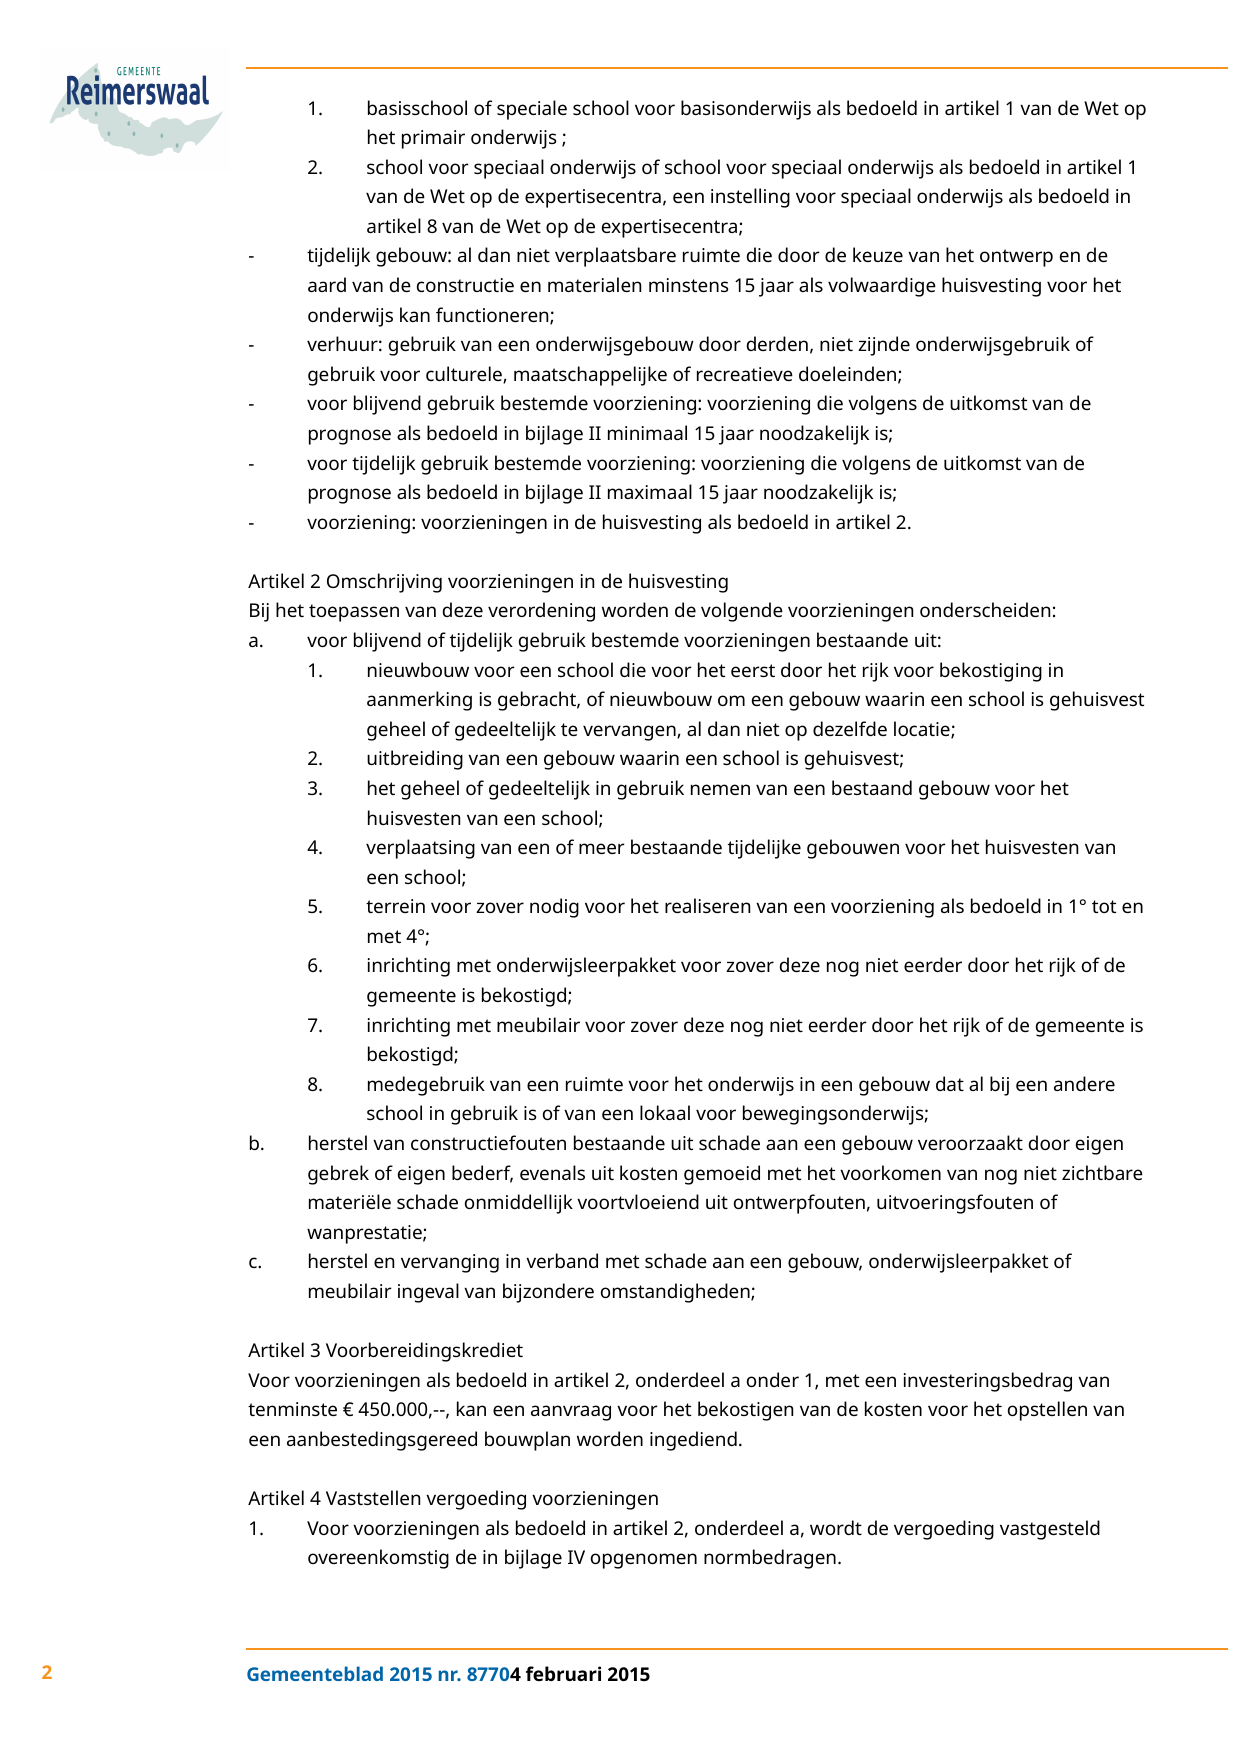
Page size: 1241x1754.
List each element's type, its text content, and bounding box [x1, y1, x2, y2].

list nieuwbouw voor een school die voor het eerst door het rijk voor bekostiging in aanmerking is gebracht, of nieuwbouw om een gebouw waarin een school is gehuisvest geheel of gedeeltelijk te vervangen, al dan niet op dezelfde locatie; [307, 657, 1152, 742]
list school voor speciaal onderwijs of school voor speciaal onderwijs als bedoeld in artikel 1 van de Wet op de expertisecentra, een instelling voor speciaal onderwijs als bedoeld in artikel 8 van de Wet op de expertisecentra; [307, 154, 1152, 239]
list voor blijvend gebruik bestemde voorziening: voorziening die volgens de uitkomst van de prognose als bedoeld in bijlage II minimaal 15 jaar noodzakelijk is; [248, 391, 1152, 446]
list terrein voor zover nodig voor het realiseren van een voorziening als bedoeld in 1° tot en met 4°; [307, 893, 1152, 949]
text Artikel 2 Omschrijving voorzieningen in de huisvesting [248, 568, 1152, 594]
text Bij het toepassen van deze verordening worden de volgende voorzieningen onderscheiden: [248, 598, 1152, 623]
text Artikel 4 Vaststellen vergoeding voorzieningen [248, 1485, 1152, 1511]
list tijdelijk gebouw: al dan niet verplaatsbare ruimte die door de keuze van het ontwerp en de aard van de constructie en materialen minstens 15 jaar als volwaardige huisvesting voor het onderwijs kan functioneren; [248, 243, 1152, 328]
list voor blijvend of tijdelijk gebruik bestemde voorzieningen bestaande uit: [248, 627, 1152, 653]
list inrichting met meubilair voor zover deze nog niet eerder door het rijk of de gemeente is bekostigd; [307, 1012, 1152, 1067]
list Voor voorzieningen als bedoeld in artikel 2, onderdeel a, wordt de vergoeding vastgesteld overeenkomstig de in bijlage IV opgenomen normbedragen. [248, 1515, 1152, 1570]
list het geheel of gedeeltelijk in gebruik nemen van een bestaand gebouw voor het huisvesten van een school; [307, 775, 1152, 831]
list voorziening: voorzieningen in de huisvesting als bedoeld in artikel 2. [248, 509, 1152, 535]
list herstel en vervanging in verband met schade aan een gebouw, onderwijsleerpakket of meubilair ingeval van bijzondere omstandigheden; [248, 1248, 1152, 1304]
list herstel van constructiefouten bestaande uit schade aan een gebouw veroorzaakt door eigen gebrek of eigen bederf, evenals uit kosten gemoeid met het voorkomen van nog niet zichtbare materiële schade onmiddellijk voortvloeiend uit ontwerpfouten, uitvoeringsfouten of wanprestatie; [248, 1130, 1152, 1245]
list uitbreiding van een gebouw waarin een school is gehuisvest; [307, 746, 1152, 771]
list inrichting met onderwijsleerpakket voor zover deze nog niet eerder door het rijk of de gemeente is bekostigd; [307, 953, 1152, 1008]
list basisschool of speciale school voor basisonderwijs als bedoeld in artikel 1 van de Wet op het primair onderwijs ; [307, 95, 1152, 150]
list voor tijdelijk gebruik bestemde voorziening: voorziening die volgens de uitkomst van de prognose als bedoeld in bijlage II maximaal 15 jaar noodzakelijk is; [248, 450, 1152, 505]
list verplaatsing van een of meer bestaande tijdelijke gebouwen voor het huisvesten van een school; [307, 834, 1152, 890]
list medegebruik van een ruimte voor het onderwijs in een gebouw dat al bij een andere school in gebruik is of van een lokaal voor bewegingsonderwijs; [307, 1071, 1152, 1126]
text Voor voorzieningen als bedoeld in artikel 2, onderdeel a onder 1, met een investeringsbedrag van tenminste € 450.000,--, kan een aanvraag voor het bekostigen van de kosten voor het opstellen van een aanbestedingsgereed bouwplan worden ingediend. [248, 1367, 1152, 1452]
list verhuur: gebruik van een onderwijsgebouw door derden, niet zijnde onderwijsgebruik of gebruik voor culturele, maatschappelijke of recreatieve doeleinden; [248, 331, 1152, 387]
text Artikel 3 Voorbereidingskrediet [248, 1337, 1152, 1363]
picture [41, 47, 231, 172]
